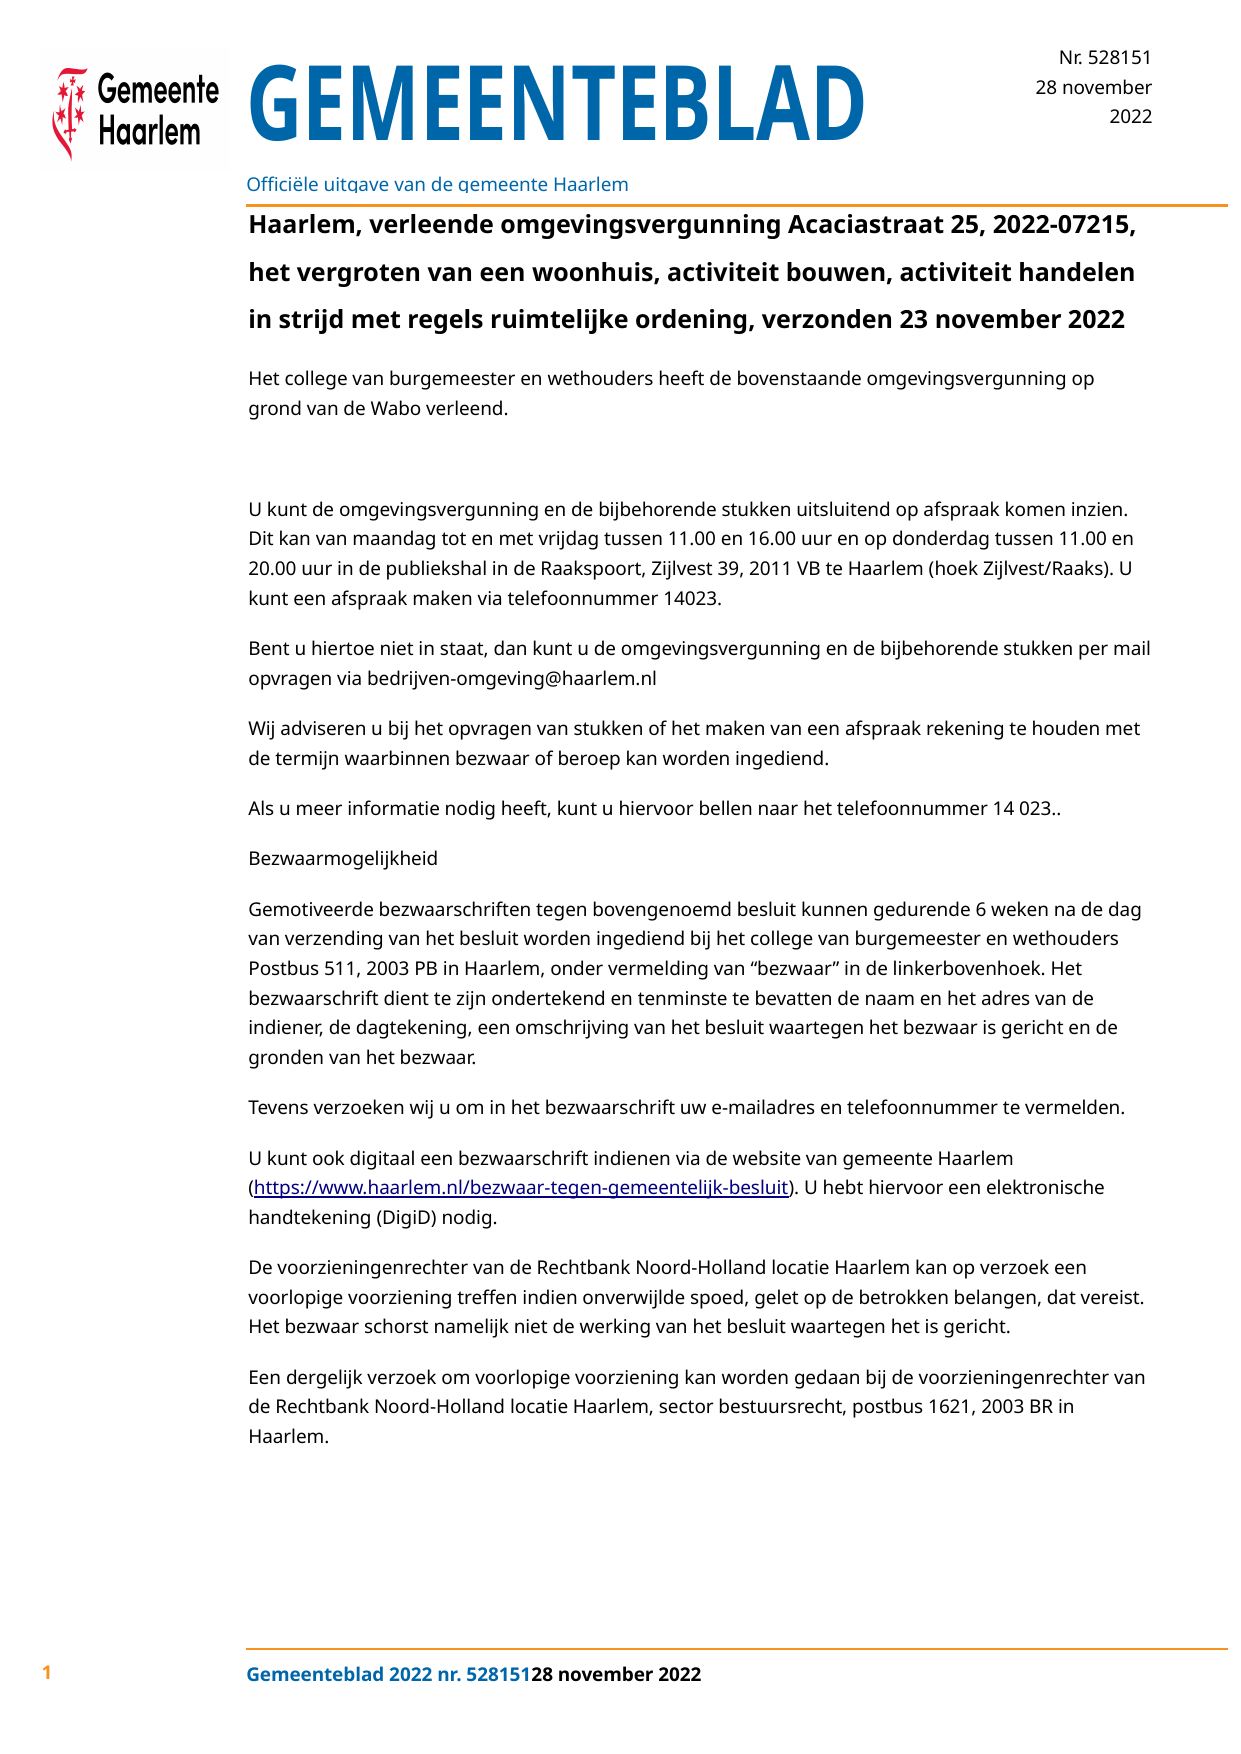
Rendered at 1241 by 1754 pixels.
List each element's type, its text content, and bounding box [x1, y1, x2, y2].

text U kunt de omgevingsvergunning en de bijbehorende stukken uitsluitend op afspraak komen inzien. Dit kan van maandag tot en met vrijdag tussen 11.00 en 16.00 uur en op donderdag tussen 11.00 en 20.00 uur in de publiekshal in de Raakspoort, Zijlvest 39, 2011 VB te Haarlem (hoek Zijlvest/Raaks). U kunt een afspraak maken via telefoonnummer 14023. [248, 496, 1152, 610]
text Bezwaarmogelijkheid [248, 846, 1152, 871]
text U kunt ook digitaal een bezwaarschrift indienen via de website van gemeente Haarlem (https://www.haarlem.nl/bezwaar-tegen-gemeentelijk-besluit). U hebt hiervoor een elektronische handtekening (DigiD) nodig. [248, 1145, 1152, 1229]
text Bent u hiertoe niet in staat, dan kunt u de omgevingsvergunning en de bijbehorende stukken per mail opvragen via bedrijven-omgeving@haarlem.nl [248, 635, 1152, 690]
text Haarlem, verleende omgevingsvergunning Acaciastraat 25, 2022-07215, het vergroten van een woonhuis, activiteit bouwen, activiteit handelen in strijd met regels ruimtelijke ordening, verzonden 23 november 2022 [248, 207, 1152, 336]
text Een dergelijk verzoek om voorlopige voorziening kan worden gedaan bij de voorzieningenrechter van de Rechtbank Noord-Holland locatie Haarlem, sector bestuursrecht, postbus 1621, 2003 BR in Haarlem. [248, 1364, 1152, 1449]
text Wij adviseren u bij het opvragen van stukken of het maken van een afspraak rekening te houden met de termijn waarbinnen bezwaar of beroep kan worden ingediend. [248, 715, 1152, 770]
text Gemotiveerde bezwaarschriften tegen bovengenoemd besluit kunnen gedurende 6 weken na de dag van verzending van het besluit worden ingediend bij het college van burgemeester en wethouders Postbus 511, 2003 PB in Haarlem, onder vermelding van “bezwaar” in de linkerbovenhoek. Het bezwaarschrift dient te zijn ondertekend en tenminste te bevatten de naam en het adres van de indiener, de dagtekening, een omschrijving van het besluit waartegen het bezwaar is gericht en de gronden van het bezwaar. [248, 896, 1152, 1069]
text Als u meer informatie nodig heeft, kunt u hiervoor bellen naar het telefoonnummer 14 023.. [248, 795, 1152, 821]
text Het college van burgemeester en wethouders heeft de bovenstaande omgevingsvergunning op grond van de Wabo verleend. [248, 366, 1152, 421]
text De voorzieningenrechter van de Rechtbank Noord-Holland locatie Haarlem kan op verzoek een voorlopige voorziening treffen indien onverwijlde spoed, gelet op de betrokken belangen, dat vereist. Het bezwaar schorst namelijk niet de werking van het besluit waartegen het is gericht. [248, 1254, 1152, 1339]
picture [41, 47, 231, 172]
text Tevens verzoeken wij u om in het bezwaarschrift uw e-mailadres en telefoonnummer te vermelden. [248, 1094, 1152, 1120]
